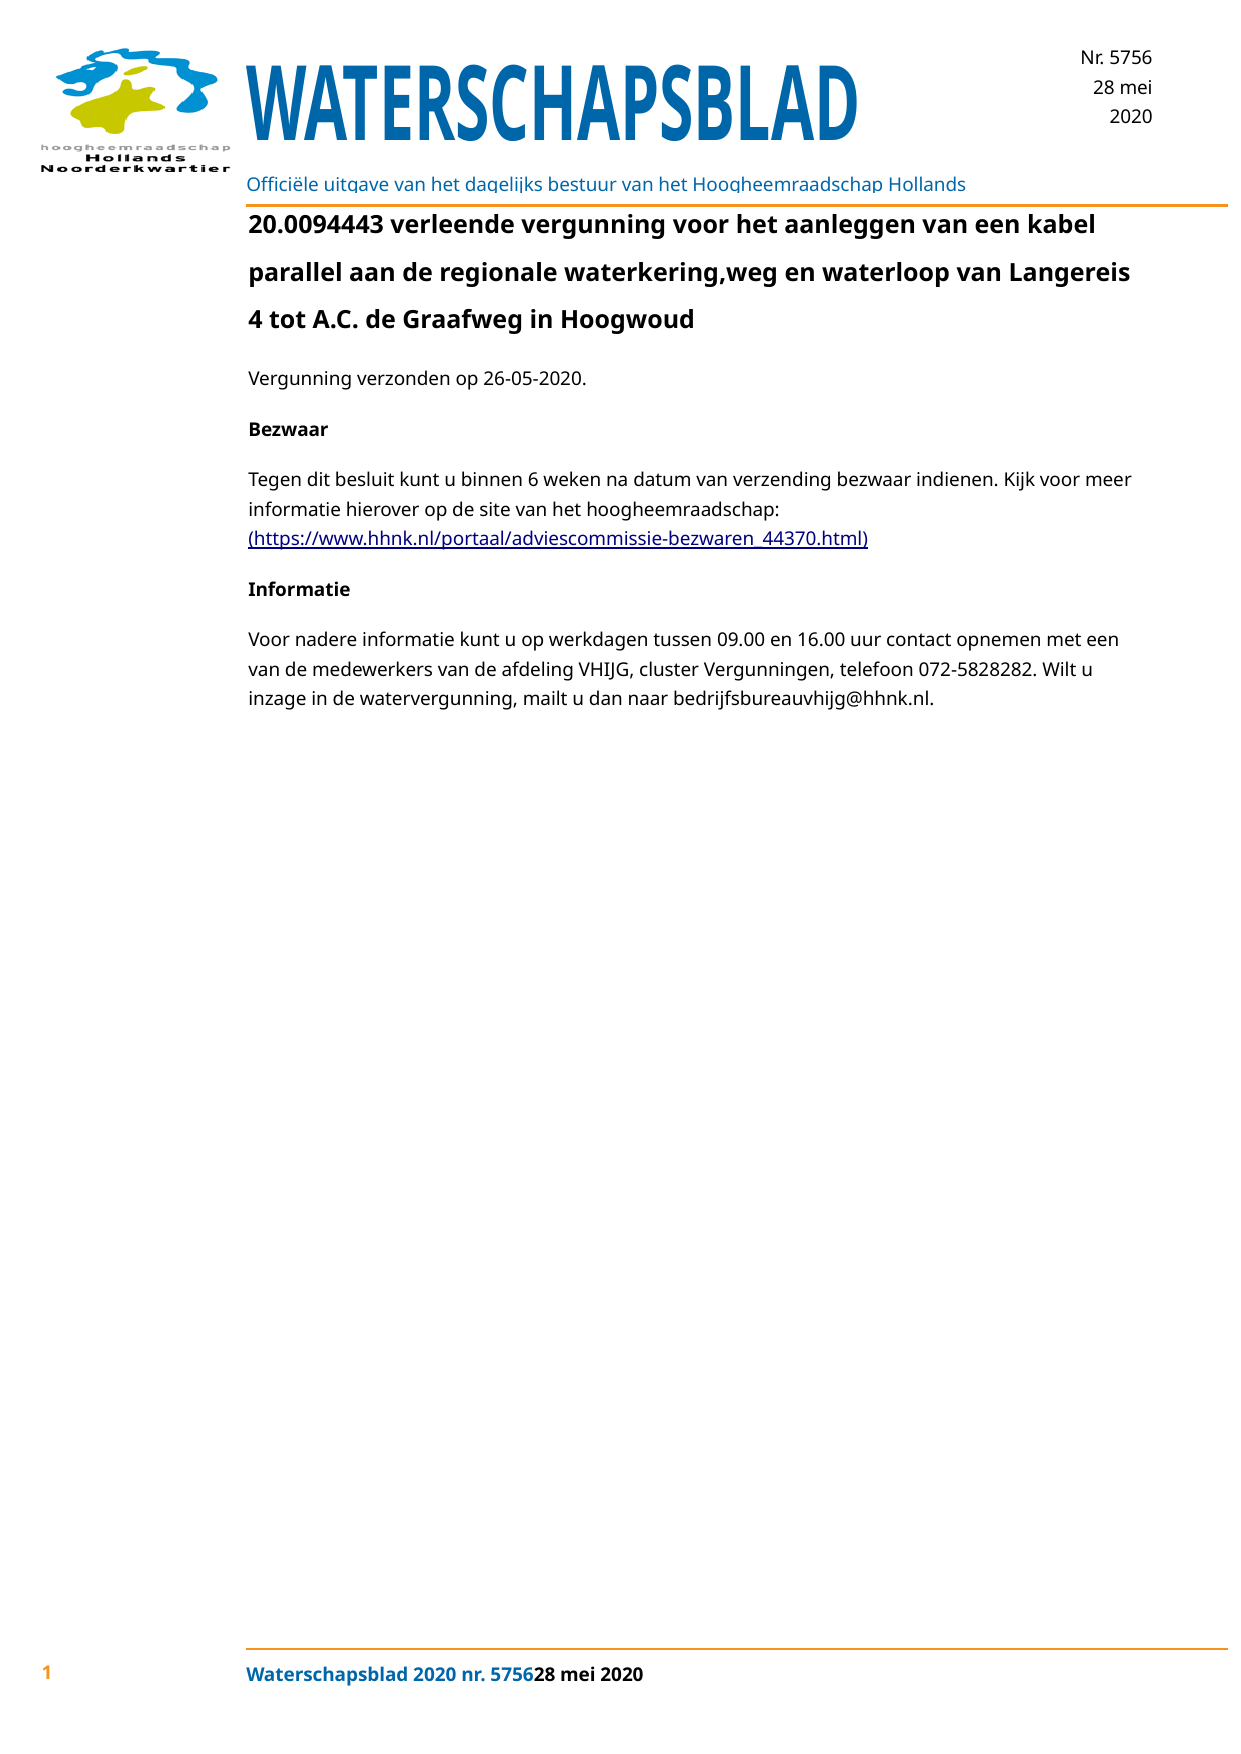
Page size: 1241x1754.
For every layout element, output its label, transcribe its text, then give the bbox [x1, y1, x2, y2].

picture [41, 47, 231, 172]
text Vergunning verzonden op 26-05-2020. [248, 366, 1152, 391]
text Bezwaar [248, 416, 1152, 442]
text Voor nadere informatie kunt u op werkdagen tussen 09.00 en 16.00 uur contact opnemen met een van de medewerkers van de afdeling VHIJG, cluster Vergunningen, telefoon 072-5828282. Wilt u inzage in de watervergunning, mailt u dan naar bedrijfsbureauvhijg@hhnk.nl. [248, 626, 1152, 711]
text Tegen dit besluit kunt u binnen 6 weken na datum van verzending bezwaar indienen. Kijk voor meer informatie hierover op de site van het hoogheemraadschap: (https://www.hhnk.nl/portaal/adviescommissie-bezwaren_44370.html) [248, 466, 1152, 551]
text 20.0094443 verleende vergunning voor het aanleggen van een kabel parallel aan de regionale waterkering,weg en waterloop van Langereis 4 tot A.C. de Graafweg in Hoogwoud [248, 207, 1152, 336]
text Informatie [248, 576, 1152, 602]
